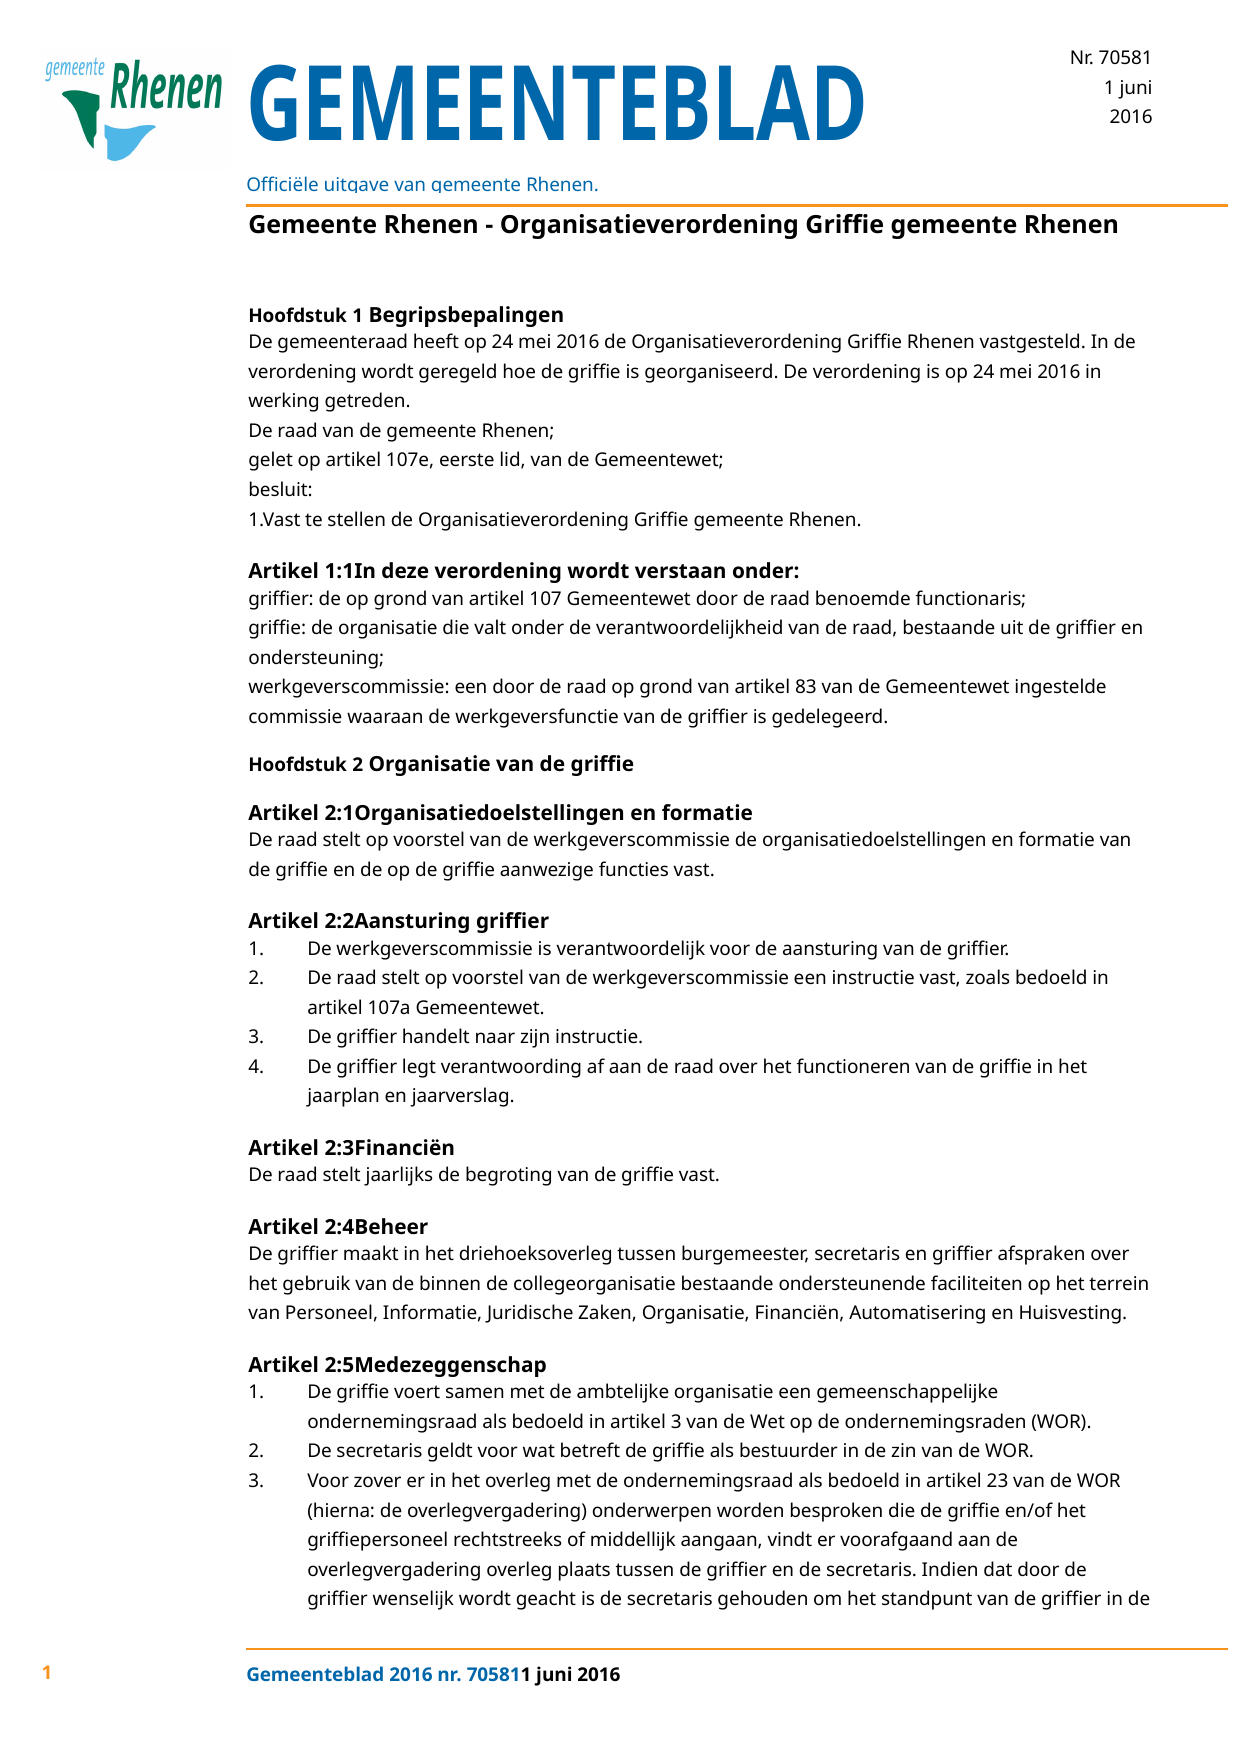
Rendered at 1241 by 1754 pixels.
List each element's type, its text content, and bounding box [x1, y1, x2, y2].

text Artikel 1:1In deze verordening wordt verstaan onder: [248, 556, 1152, 585]
text De griffier maakt in het driehoeksoverleg tussen burgemeester, secretaris en griffier afspraken over het gebruik van de binnen de collegeorganisatie bestaande ondersteunende faciliteiten op het terrein van Personeel, Informatie, Juridische Zaken, Organisatie, Financiën, Automatisering en Huisvesting. [248, 1240, 1152, 1325]
text Hoofdstuk 2 Organisatie van de griffie [248, 749, 1152, 777]
text griffier: de op grond van artikel 107 Gemeentewet door de raad benoemde functionaris; [248, 585, 1152, 610]
text gelet op artikel 107e, eerste lid, van de Gemeentewet; [248, 447, 1152, 472]
text Gemeente Rhenen - Organisatieverordening Griffie gemeente Rhenen [248, 207, 1152, 241]
text Artikel 2:1Organisatiedoelstellingen en formatie [248, 798, 1152, 826]
text Hoofdstuk 1 Begripsbepalingen [248, 300, 1152, 328]
list Voor zover er in het overleg met de ondernemingsraad als bedoeld in artikel 23 van de WOR (hierna: de overlegvergadering) onderwerpen worden besproken die de griffie en/of het griffiepersoneel rechtstreeks of middellijk aangaan, vindt er voorafgaand aan de overlegvergadering overleg plaats tussen de griffier en de secretaris. Indien dat door de griffier wenselijk wordt geacht is de secretaris gehouden om het standpunt van de griffier in de [248, 1467, 1152, 1611]
text 1.Vast te stellen de Organisatieverordening Griffie gemeente Rhenen. [248, 506, 1152, 532]
text De raad stelt op voorstel van de werkgeverscommissie de organisatiedoelstellingen en formatie van de griffie en de op de griffie aanwezige functies vast. [248, 826, 1152, 882]
text griffie: de organisatie die valt onder de verantwoordelijkheid van de raad, bestaande uit de griffier en ondersteuning; [248, 614, 1152, 669]
picture [41, 47, 231, 172]
list De werkgeverscommissie is verantwoordelijk voor de aansturing van de griffier. [248, 935, 1152, 961]
text werkgeverscommissie: een door de raad op grond van artikel 83 van de Gemeentewet ingestelde commissie waaraan de werkgeversfunctie van de griffier is gedelegeerd. [248, 673, 1152, 729]
list De griffier legt verantwoording af aan de raad over het functioneren van de griffie in het jaarplan en jaarverslag. [248, 1053, 1152, 1108]
list De secretaris geldt voor wat betreft de griffie als bestuurder in de zin van de WOR. [248, 1438, 1152, 1463]
text Artikel 2:5Medezeggenschap [248, 1350, 1152, 1378]
text De raad van de gemeente Rhenen; [248, 417, 1152, 443]
text De gemeenteraad heeft op 24 mei 2016 de Organisatieverordening Griffie Rhenen vastgesteld. In de verordening wordt geregeld hoe de griffie is georganiseerd. De verordening is op 24 mei 2016 in werking getreden. [248, 328, 1152, 413]
text Artikel 2:3Financiën [248, 1133, 1152, 1162]
text De raad stelt jaarlijks de begroting van de griffie vast. [248, 1162, 1152, 1187]
text Artikel 2:2Aansturing griffier [248, 906, 1152, 935]
list De griffier handelt naar zijn instructie. [248, 1023, 1152, 1049]
list De raad stelt op voorstel van de werkgeverscommissie een instructie vast, zoals bedoeld in artikel 107a Gemeentewet. [248, 964, 1152, 1020]
text Artikel 2:4Beheer [248, 1212, 1152, 1240]
text besluit: [248, 476, 1152, 502]
list De griffie voert samen met de ambtelijke organisatie een gemeenschappelijke ondernemingsraad als bedoeld in artikel 3 van de Wet op de ondernemingsraden (WOR). [248, 1378, 1152, 1434]
